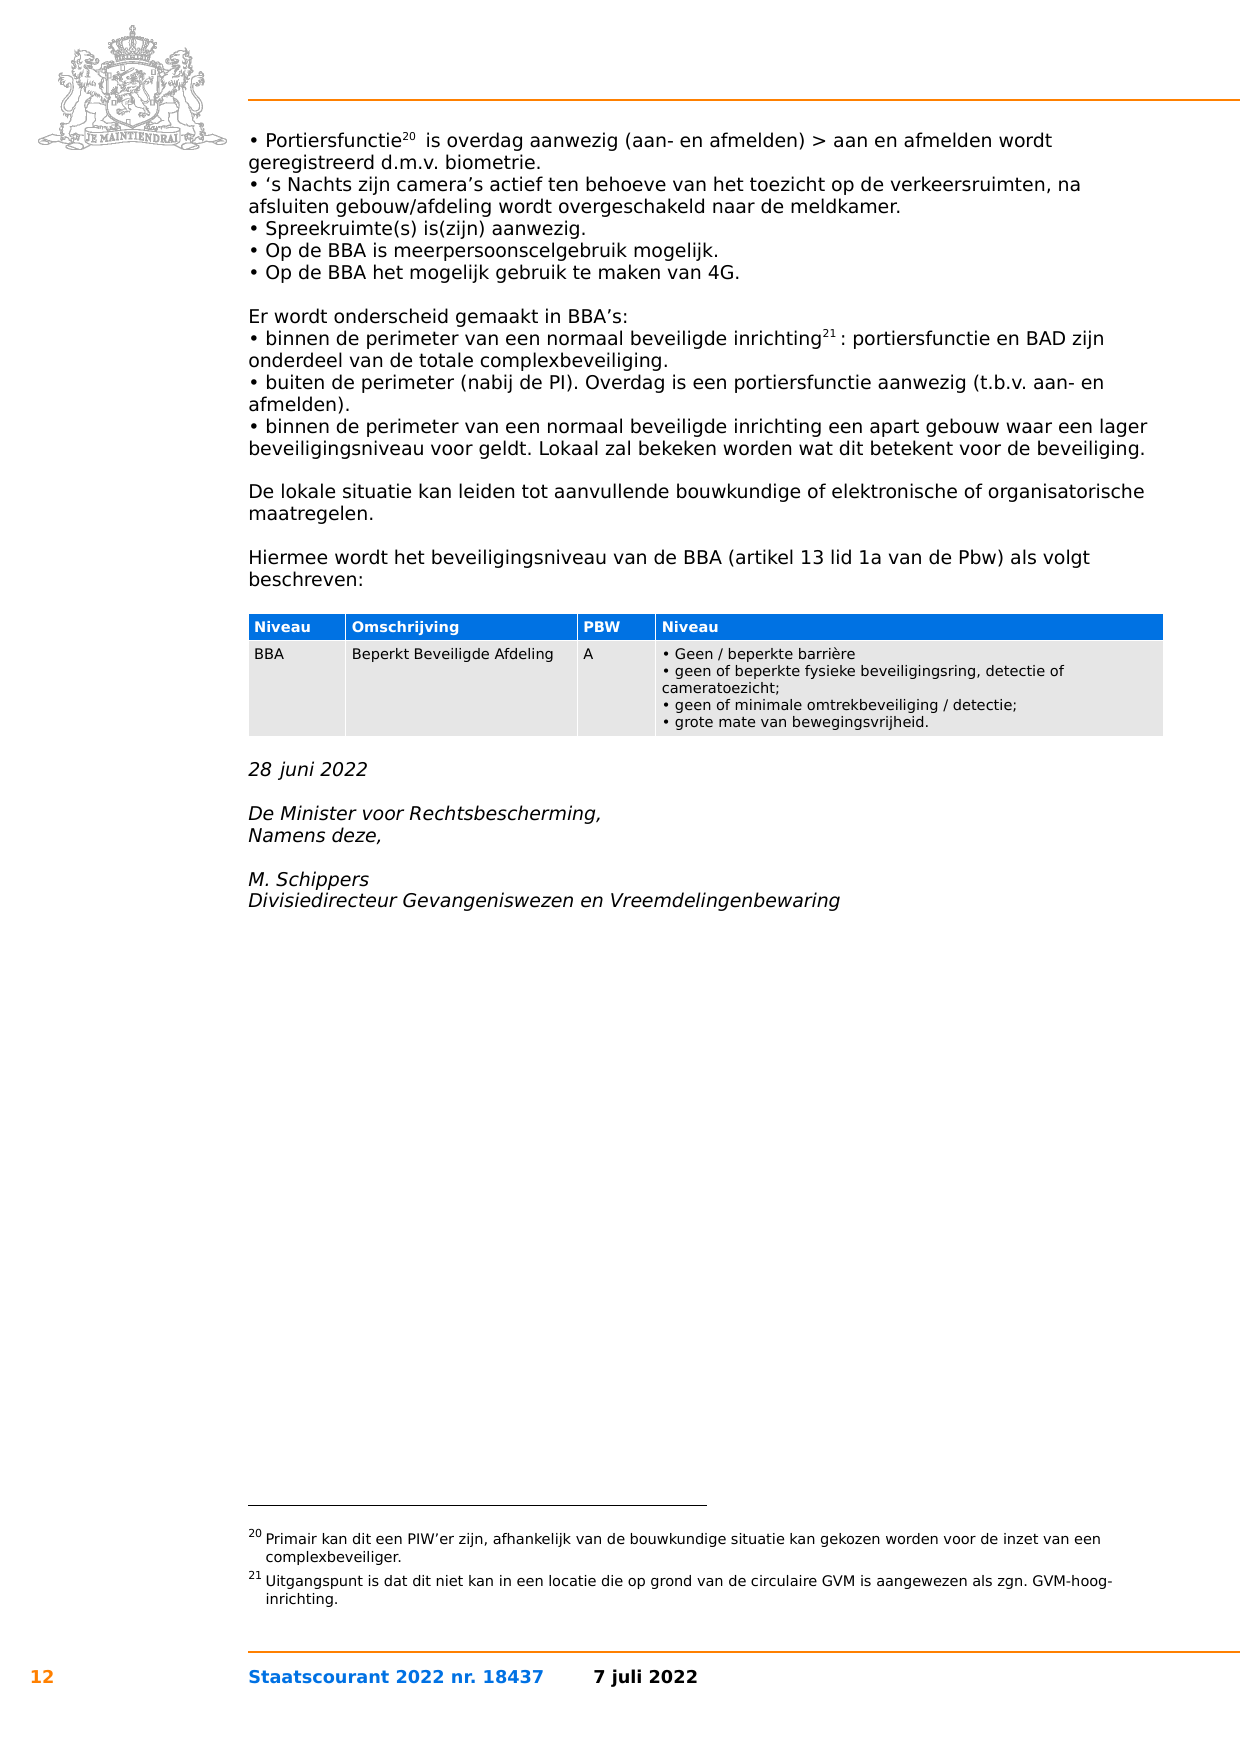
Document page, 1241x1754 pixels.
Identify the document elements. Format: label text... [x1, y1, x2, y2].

text • Spreekruimte(s) is(zijn) aanwezig. [248, 218, 1163, 240]
text • binnen de perimeter van een normaal beveiligde inrichting: portiersfunctie en BAD zijn onderdeel van de totale complexbeveiliging. [248, 328, 1163, 372]
text Er wordt onderscheid gemaakt in BBA’s: [248, 306, 1163, 328]
table_cell Beperkt Beveiligde Afdeling [346, 641, 577, 736]
table_cell A [578, 641, 655, 736]
text • Op de BBA het mogelijk gebruik te maken van 4G. [248, 262, 1163, 284]
text • Portiersfunctie is overdag aanwezig (aan- en afmelden) > aan en afmelden wordt geregistreerd d.m.v. biometrie. [248, 130, 1163, 174]
text • binnen de perimeter van een normaal beveiligde inrichting een apart gebouw waar een lager beveiligingsniveau voor geldt. Lokaal zal bekeken worden wat dit betekent voor de beveiliging. [248, 416, 1163, 459]
text De lokale situatie kan leiden tot aanvullende bouwkundige of elektronische of organisatorische maatregelen. [248, 481, 1163, 525]
text Primair kan dit een PIW’er zijn, afhankelijk van de bouwkundige situatie kan gekozen worden voor de inzet van een complexbeveiliger. [248, 1527, 1163, 1566]
text 28 juni 2022 [248, 759, 1163, 781]
table_cell • Geen / beperkte barrière • geen of beperkte fysieke beveiligingsring, detectie of cameratoezicht; • geen of minimale omtrekbeveiliging / detectie; • grote mate van bewegingsvrijheid. [656, 641, 1163, 736]
text • buiten de perimeter (nabij de PI). Overdag is een portiersfunctie aanwezig (t.b.v. aan- en afmelden). [248, 372, 1163, 416]
text Hiermee wordt het beveiligingsniveau van de BBA (artikel 13 lid 1a van de Pbw) als volgt beschreven: [248, 547, 1163, 591]
text • Op de BBA is meerpersoonscelgebruik mogelijk. [248, 240, 1163, 262]
table_cell BBA [249, 641, 345, 736]
picture [38, 25, 227, 150]
text Uitgangspunt is dat dit niet kan in een locatie die op grond van de circulaire GVM is aangewezen als zgn. GVM-hoog-inrichting. [248, 1569, 1163, 1608]
text • ‘s Nachts zijn camera’s actief ten behoeve van het toezicht op de verkeersruimten, na afsluiten gebouw/afdeling wordt overgeschakeld naar de meldkamer. [248, 174, 1163, 218]
table_header PBW [578, 614, 655, 640]
text De Minister voor Rechtsbescherming, Namens deze, M. Schippers Divisiedirecteur Gevangeniswezen en Vreemdelingenbewaring [248, 802, 1163, 912]
table_header Omschrijving [346, 614, 577, 640]
table_header Niveau [656, 614, 1163, 640]
table_header Niveau [249, 614, 345, 640]
